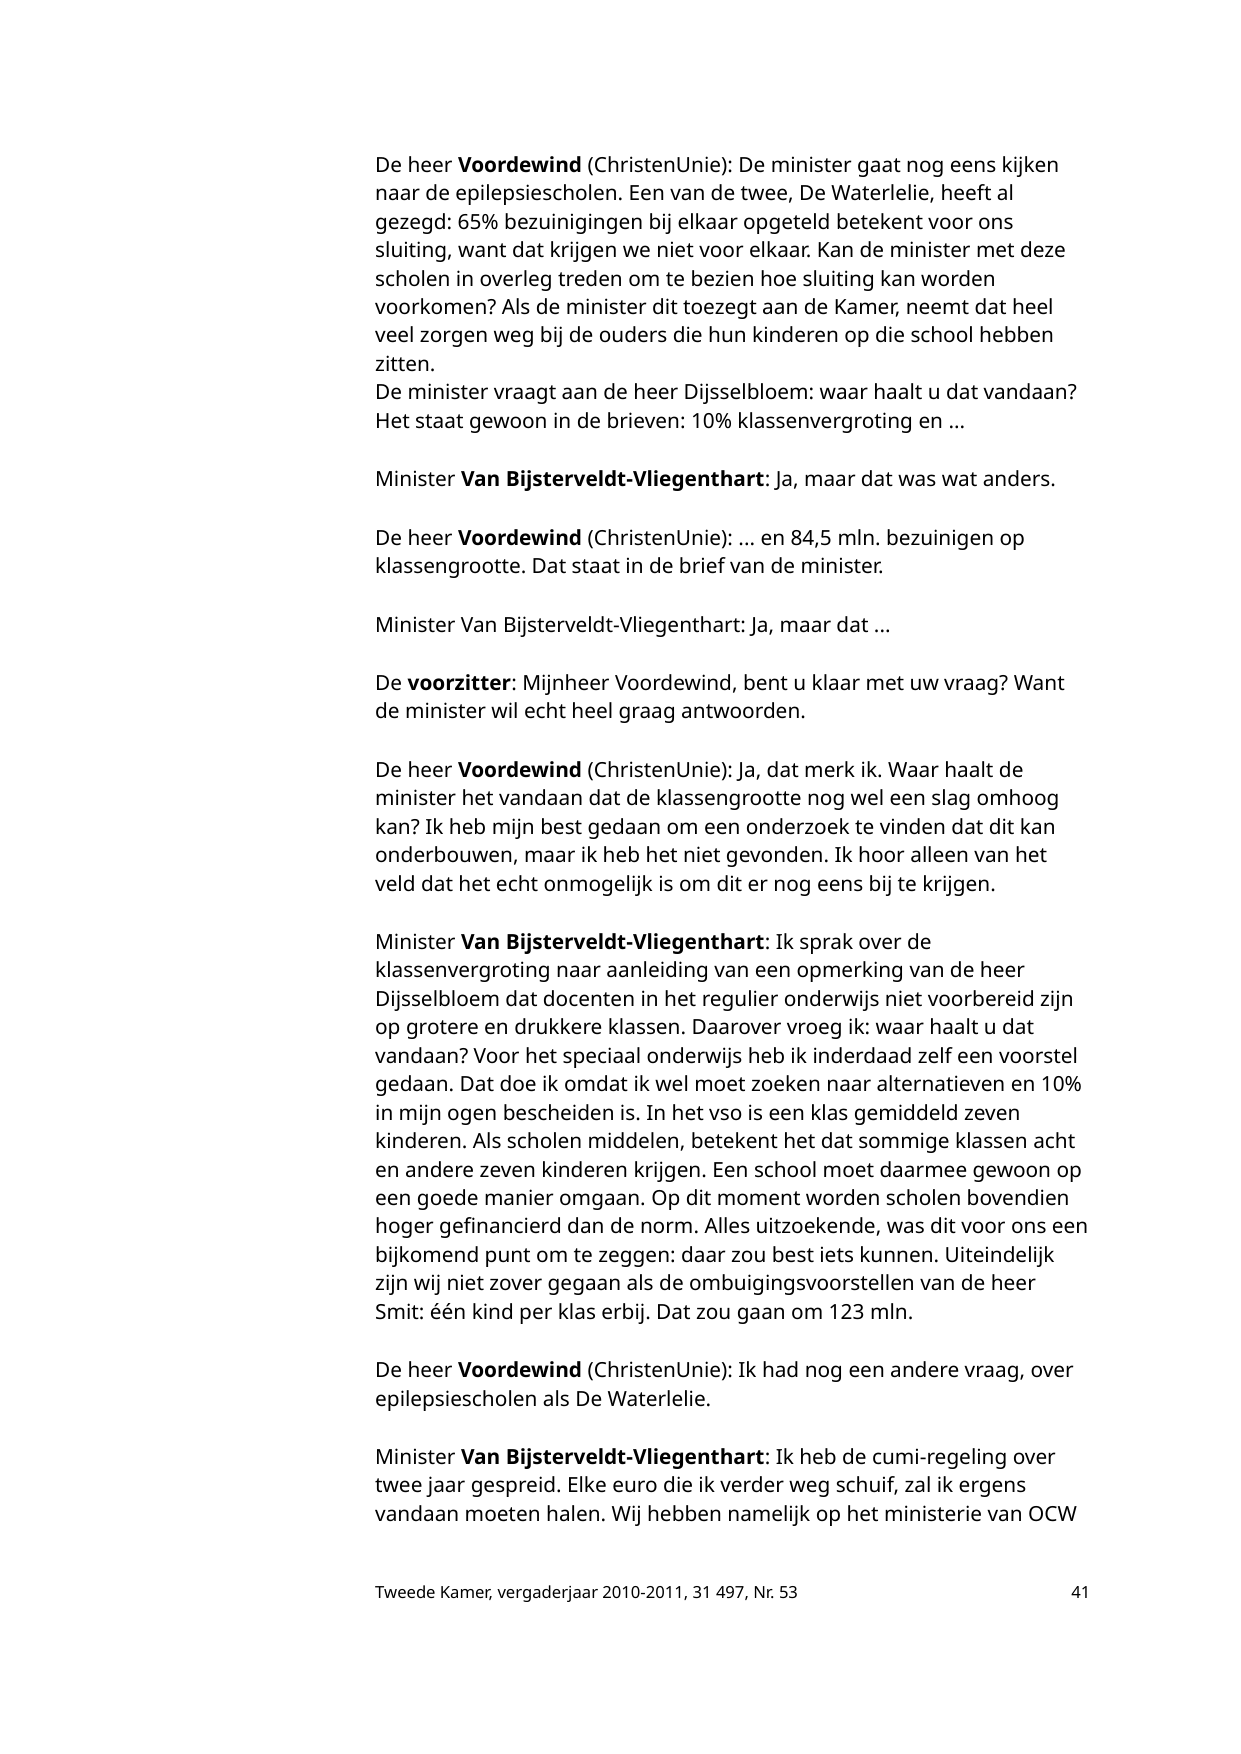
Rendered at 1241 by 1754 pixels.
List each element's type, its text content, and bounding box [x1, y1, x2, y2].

text De heer Voordewind (ChristenUnie): ... en 84,5 mln. bezuinigen op klassengrootte. Dat staat in de brief van de minister. [375, 523, 1090, 580]
text De heer Voordewind (ChristenUnie): Ja, dat merk ik. Waar haalt de minister het vandaan dat de klassengrootte nog wel een slag omhoog kan? Ik heb mijn best gedaan om een onderzoek te vinden dat dit kan onderbouwen, maar ik heb het niet gevonden. Ik hoor alleen van het veld dat het echt onmogelijk is om dit er nog eens bij te krijgen. [375, 755, 1090, 897]
text De heer Voordewind (ChristenUnie): Ik had nog een andere vraag, over epilepsiescholen als De Waterlelie. [375, 1355, 1090, 1412]
text Minister Van Bijsterveldt-Vliegenthart: Ja, maar dat was wat anders. [375, 464, 1090, 493]
text De heer Voordewind (ChristenUnie): De minister gaat nog eens kijken naar de epilepsiescholen. Een van de twee, De Waterlelie, heeft al gezegd: 65% bezuinigingen bij elkaar opgeteld betekent voor ons sluiting, want dat krijgen we niet voor elkaar. Kan de minister met deze scholen in overleg treden om te bezien hoe sluiting kan worden voorkomen? Als de minister dit toezegt aan de Kamer, neemt dat heel veel zorgen weg bij de ouders die hun kinderen op die school hebben zitten. [375, 150, 1090, 377]
text Minister Van Bijsterveldt-Vliegenthart: Ja, maar dat ... [375, 610, 1090, 638]
text De minister vraagt aan de heer Dijsselbloem: waar haalt u dat vandaan? Het staat gewoon in de brieven: 10% klassenvergroting en ... [375, 377, 1090, 434]
text Minister Van Bijsterveldt-Vliegenthart: Ik sprak over de klassenvergroting naar aanleiding van een opmerking van de heer Dijsselbloem dat docenten in het regulier onderwijs niet voorbereid zijn op grotere en drukkere klassen. Daarover vroeg ik: waar haalt u dat vandaan? Voor het speciaal onderwijs heb ik inderdaad zelf een voorstel gedaan. Dat doe ik omdat ik wel moet zoeken naar alternatieven en 10% in mijn ogen bescheiden is. In het vso is een klas gemiddeld zeven kinderen. Als scholen middelen, betekent het dat sommige klassen acht en andere zeven kinderen krijgen. Een school moet daarmee gewoon op een goede manier omgaan. Op dit moment worden scholen bovendien hoger gefinancierd dan de norm. Alles uitzoekende, was dit voor ons een bijkomend punt om te zeggen: daar zou best iets kunnen. Uiteindelijk zijn wij niet zover gegaan als de ombuigingsvoorstellen van de heer Smit: één kind per klas erbij. Dat zou gaan om 123 mln. [375, 927, 1090, 1325]
text De voorzitter: Mijnheer Voordewind, bent u klaar met uw vraag? Want de minister wil echt heel graag antwoorden. [375, 668, 1090, 725]
text Minister Van Bijsterveldt-Vliegenthart: Ik heb de cumi-regeling over twee jaar gespreid. Elke euro die ik verder weg schuif, zal ik ergens vandaan moeten halen. Wij hebben namelijk op het ministerie van OCW [375, 1442, 1090, 1527]
